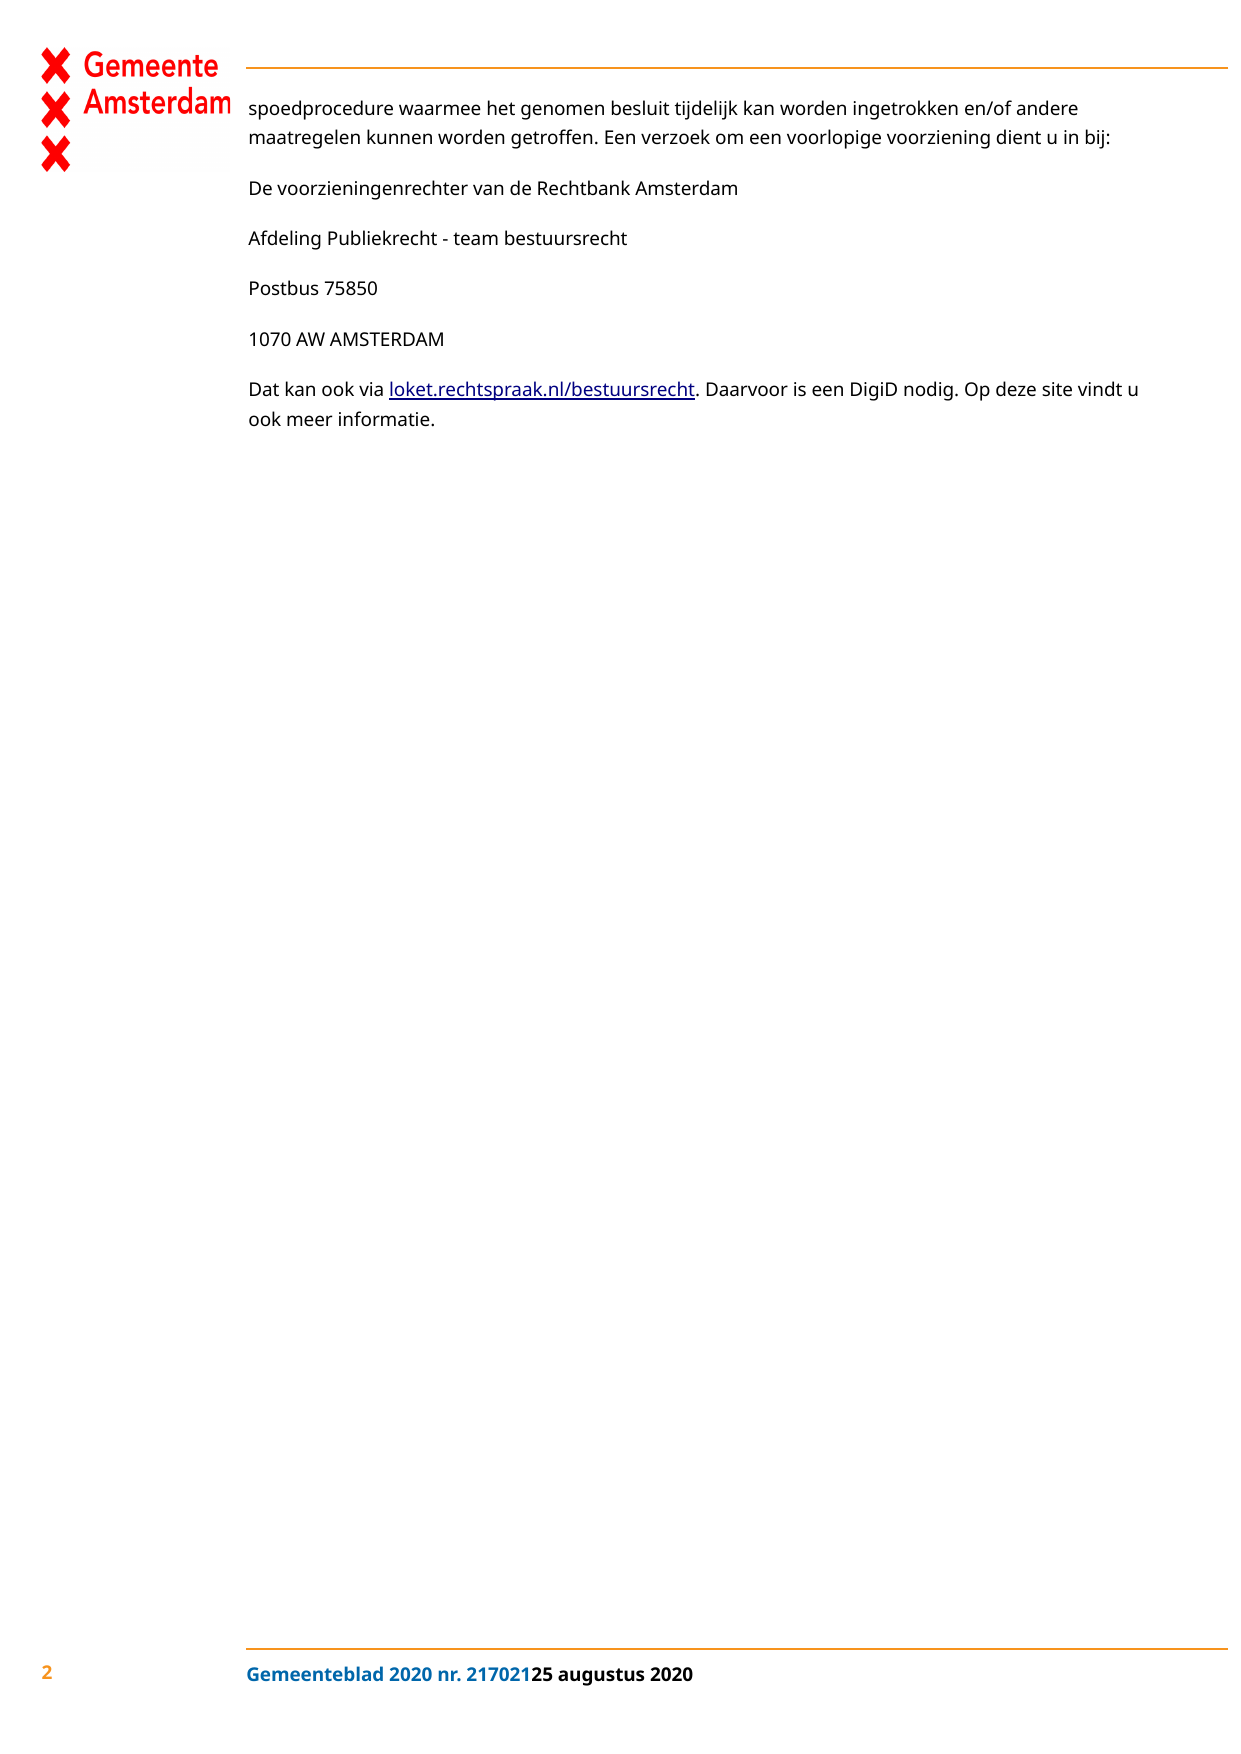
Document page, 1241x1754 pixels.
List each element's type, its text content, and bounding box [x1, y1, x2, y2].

text 1070 AW AMSTERDAM [248, 326, 1152, 352]
picture [41, 47, 231, 172]
text Postbus 75850 [248, 276, 1152, 301]
text Dat kan ook via loket.rechtspraak.nl/bestuursrecht. Daarvoor is een DigiD nodig. Op deze site vindt u ook meer informatie. [248, 376, 1152, 432]
text spoedprocedure waarmee het genomen besluit tijdelijk kan worden ingetrokken en/of andere maatregelen kunnen worden getroffen. Een verzoek om een voorlopige voorziening dient u in bij: [248, 95, 1152, 150]
text De voorzieningenrechter van de Rechtbank Amsterdam [248, 175, 1152, 201]
text Afdeling Publiekrecht - team bestuursrecht [248, 225, 1152, 251]
